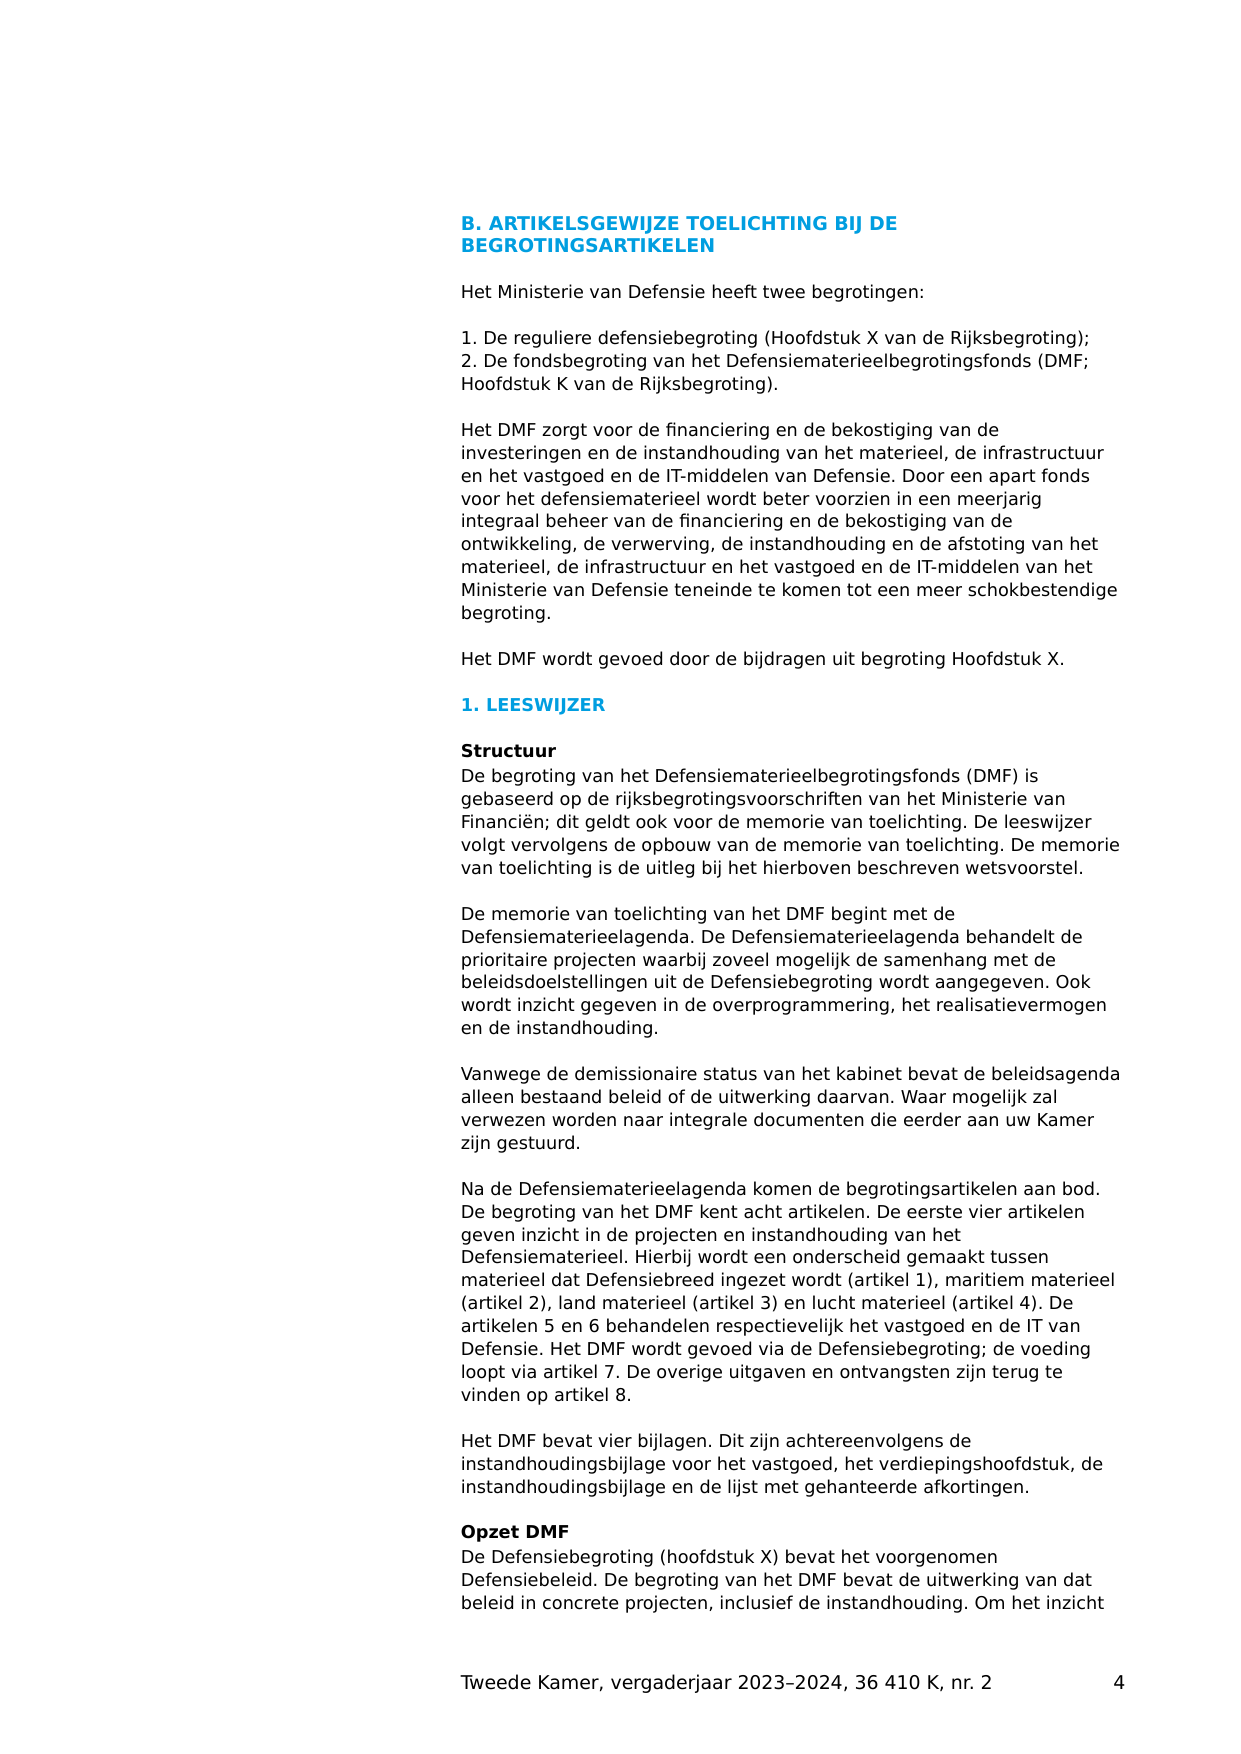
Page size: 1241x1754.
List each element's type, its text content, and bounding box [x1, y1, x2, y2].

text Na de Defensiematerieelagenda komen de begrotingsartikelen aan bod. De begroting van het DMF kent acht artikelen. De eerste vier artikelen geven inzicht in de projecten en instandhouding van het Defensiematerieel. Hierbij wordt een onderscheid gemaakt tussen materieel dat Defensiebreed ingezet wordt (artikel 1), maritiem materieel (artikel 2), land materieel (artikel 3) en lucht materieel (artikel 4). De artikelen 5 en 6 behandelen respectievelijk het vastgoed en de IT van Defensie. Het DMF wordt gevoed via de Defensiebegroting; de voeding loopt via artikel 7. De overige uitgaven en ontvangsten zijn terug te vinden op artikel 8. [461, 1177, 1125, 1406]
title 1. LEESWIJZER [461, 693, 1125, 716]
text Het Ministerie van Defensie heeft twee begrotingen: [461, 280, 1125, 303]
text De begroting van het Defensiematerieelbegrotingsfonds (DMF) is gebaseerd op de rijksbegrotingsvoorschriften van het Ministerie van Financiën; dit geldt ook voor de memorie van toelichting. De leeswijzer volgt vervolgens de opbouw van de memorie van toelichting. De memorie van toelichting is de uitleg bij het hierboven beschreven wetsvoorstel. [461, 764, 1125, 879]
text Vanwege de demissionaire status van het kabinet bevat de beleidsagenda alleen bestaand beleid of de uitwerking daarvan. Waar mogelijk zal verwezen worden naar integrale documenten die eerder aan uw Kamer zijn gestuurd. [461, 1062, 1125, 1154]
text Opzet DMF [461, 1521, 1125, 1543]
text Het DMF zorgt voor de financiering en de bekostiging van de investeringen en de instandhouding van het materieel, de infrastructuur en het vastgoed en de IT-middelen van Defensie. Door een apart fonds voor het defensiematerieel wordt beter voorzien in een meerjarig integraal beheer van de financiering en de bekostiging van de ontwikkeling, de verwerving, de instandhouding en de afstoting van het materieel, de infrastructuur en het vastgoed en de IT-middelen van het Ministerie van Defensie teneinde te komen tot een meer schokbestendige begroting. [461, 418, 1125, 624]
text De memorie van toelichting van het DMF begint met de Defensiematerieelagenda. De Defensiematerieelagenda behandelt de prioritaire projecten waarbij zoveel mogelijk de samenhang met de beleidsdoelstellingen uit de Defensiebegroting wordt aangegeven. Ook wordt inzicht gegeven in de overprogrammering, het realisatievermogen en de instandhouding. [461, 902, 1125, 1039]
text De Defensiebegroting (hoofdstuk X) bevat het voorgenomen Defensiebeleid. De begroting van het DMF bevat de uitwerking van dat beleid in concrete projecten, inclusief de instandhouding. Om het inzicht [461, 1546, 1125, 1614]
title B. Artikelsgewijze toelichting bij de begrotingsartikelen [461, 213, 1125, 257]
text Het DMF wordt gevoed door de bijdragen uit begroting Hoofdstuk X. [461, 647, 1125, 670]
text Structuur [461, 739, 1125, 762]
text 1. De reguliere defensiebegroting (Hoofdstuk X van de Rijksbegroting); 2. De fondsbegroting van het Defensiematerieelbegrotingsfonds (DMF; Hoofdstuk K van de Rijksbegroting). [461, 326, 1125, 395]
text Het DMF bevat vier bijlagen. Dit zijn achtereenvolgens de instandhoudingsbijlage voor het vastgoed, het verdiepingshoofdstuk, de instandhoudingsbijlage en de lijst met gehanteerde afkortingen. [461, 1429, 1125, 1498]
